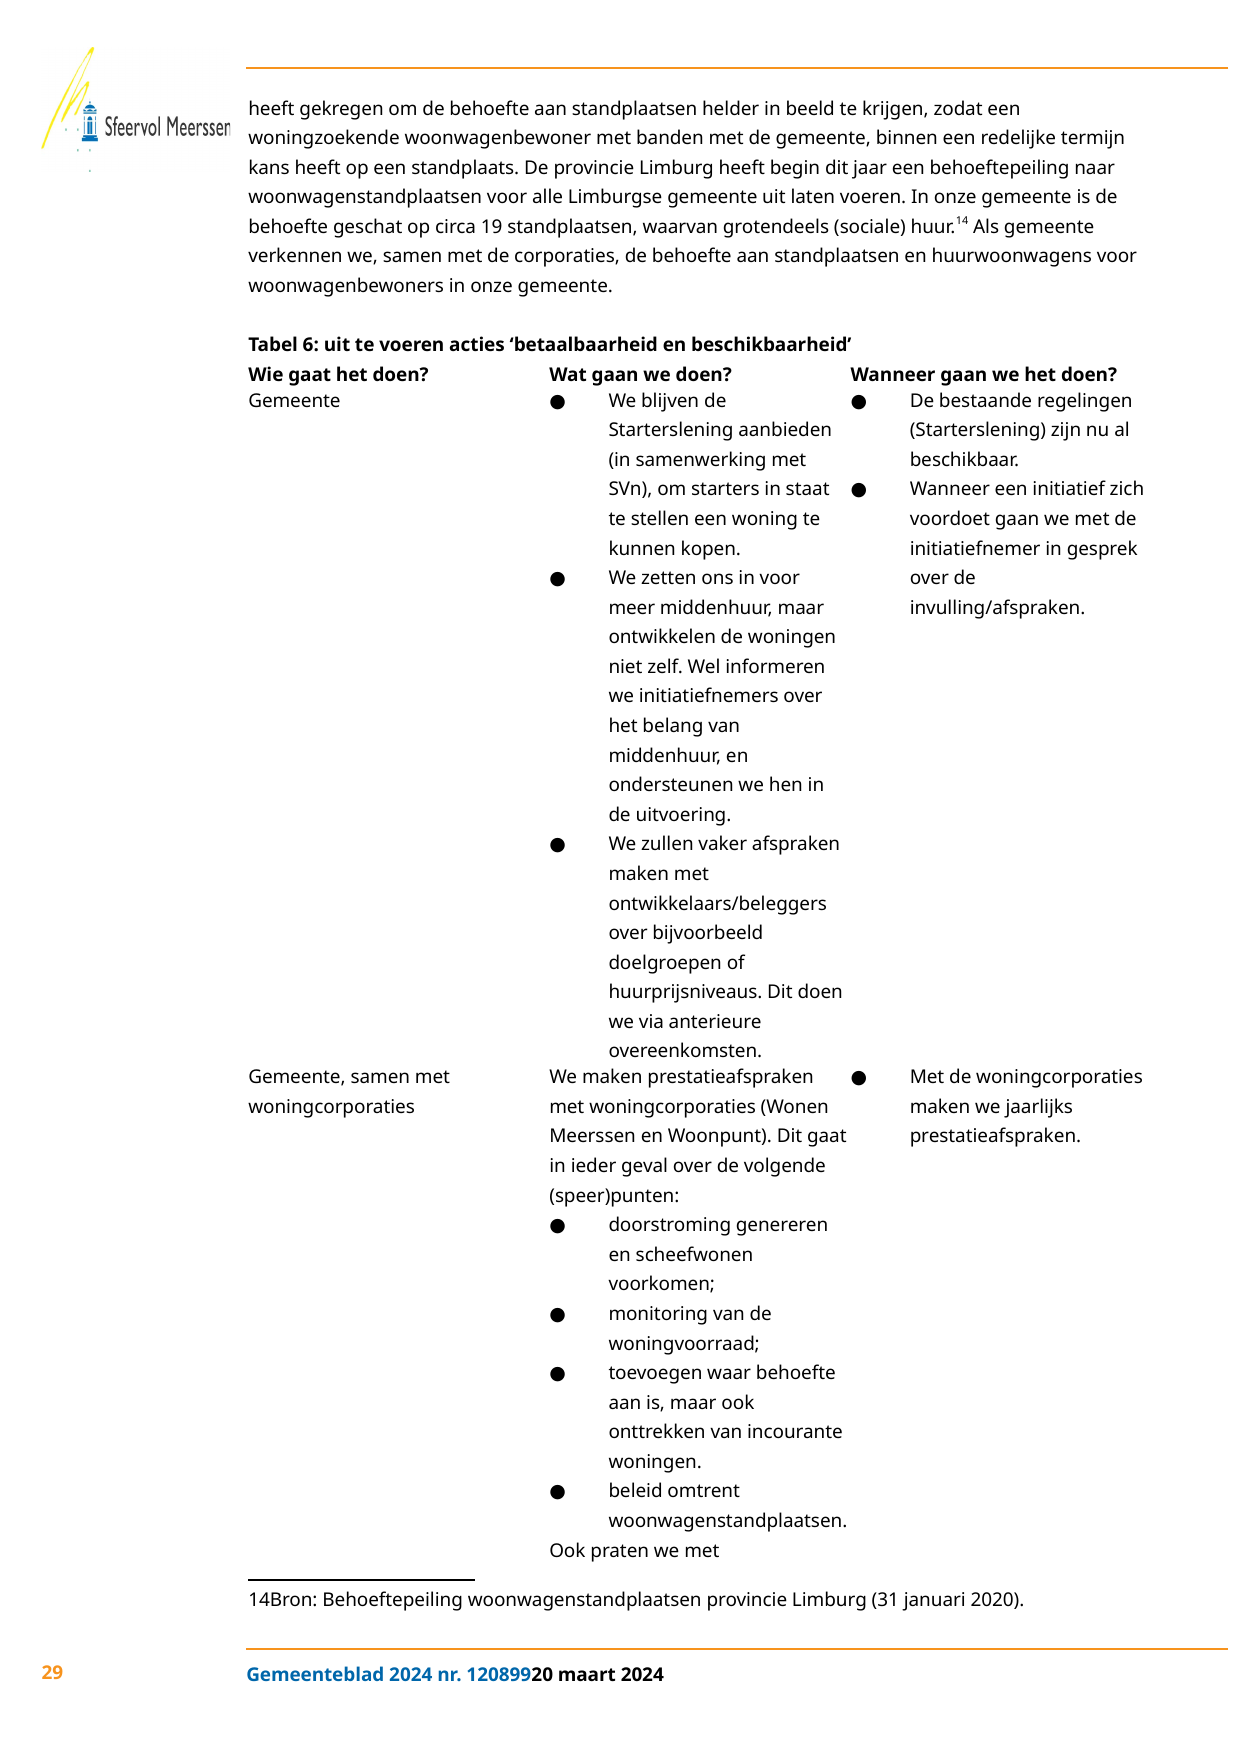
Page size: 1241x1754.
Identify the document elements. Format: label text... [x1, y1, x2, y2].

text Tabel 6: uit te voeren acties ‘betaalbaarheid en beschikbaarheid’ [248, 331, 1152, 357]
table_header Wat gaan we doen? [549, 361, 850, 387]
table_cell De bestaande regelingen (Starterslening) zijn nu al beschikbaar. Wanneer een initiatief zich voordoet gaan we met de initiatiefnemer in gesprek over de invulling/afspraken. [850, 387, 1152, 1063]
picture [41, 47, 231, 172]
table_cell Met de woningcorporaties maken we jaarlijks prestatieafspraken. [850, 1064, 1152, 1562]
table_header Wanneer gaan we het doen? [850, 361, 1152, 387]
text Bron: Behoeftepeiling woonwagenstandplaatsen provincie Limburg (31 januari 2020). [248, 1586, 1152, 1612]
table_cell Gemeente [248, 387, 549, 1063]
table_cell We maken prestatieafspraken met woningcorporaties (Wonen Meerssen en Woonpunt). Dit gaat in ieder geval over de volgende (speer)punten: doorstroming genereren en scheefwonen voorkomen; monitoring van de woningvoorraad; toevoegen waar behoefte aan is, maar ook onttrekken van incourante woningen. beleid omtrent woonwagenstandplaatsen. Ook praten we met [549, 1064, 850, 1562]
table_header Wie gaat het doen? [248, 361, 549, 387]
table_cell Gemeente, samen met woningcorporaties [248, 1064, 549, 1562]
table_cell We blijven de Starterslening aanbieden (in samenwerking met SVn), om starters in staat te stellen een woning te kunnen kopen. We zetten ons in voor meer middenhuur, maar ontwikkelen de woningen niet zelf. Wel informeren we initiatiefnemers over het belang van middenhuur, en ondersteunen we hen in de uitvoering. We zullen vaker afspraken maken met ontwikkelaars/beleggers over bijvoorbeeld doelgroepen of huurprijsniveaus. Dit doen we via anterieure overeenkomsten. [549, 387, 850, 1063]
text heeft gekregen om de behoefte aan standplaatsen helder in beeld te krijgen, zodat een woningzoekende woonwagenbewoner met banden met de gemeente, binnen een redelijke termijn kans heeft op een standplaats. De provincie Limburg heeft begin dit jaar een behoeftepeiling naar woonwagenstandplaatsen voor alle Limburgse gemeente uit laten voeren. In onze gemeente is de behoefte geschat op circa 19 standplaatsen, waarvan grotendeels (sociale) huur. Als gemeente verkennen we, samen met de corporaties, de behoefte aan standplaatsen en huurwoonwagens voor woonwagenbewoners in onze gemeente. [248, 95, 1152, 298]
